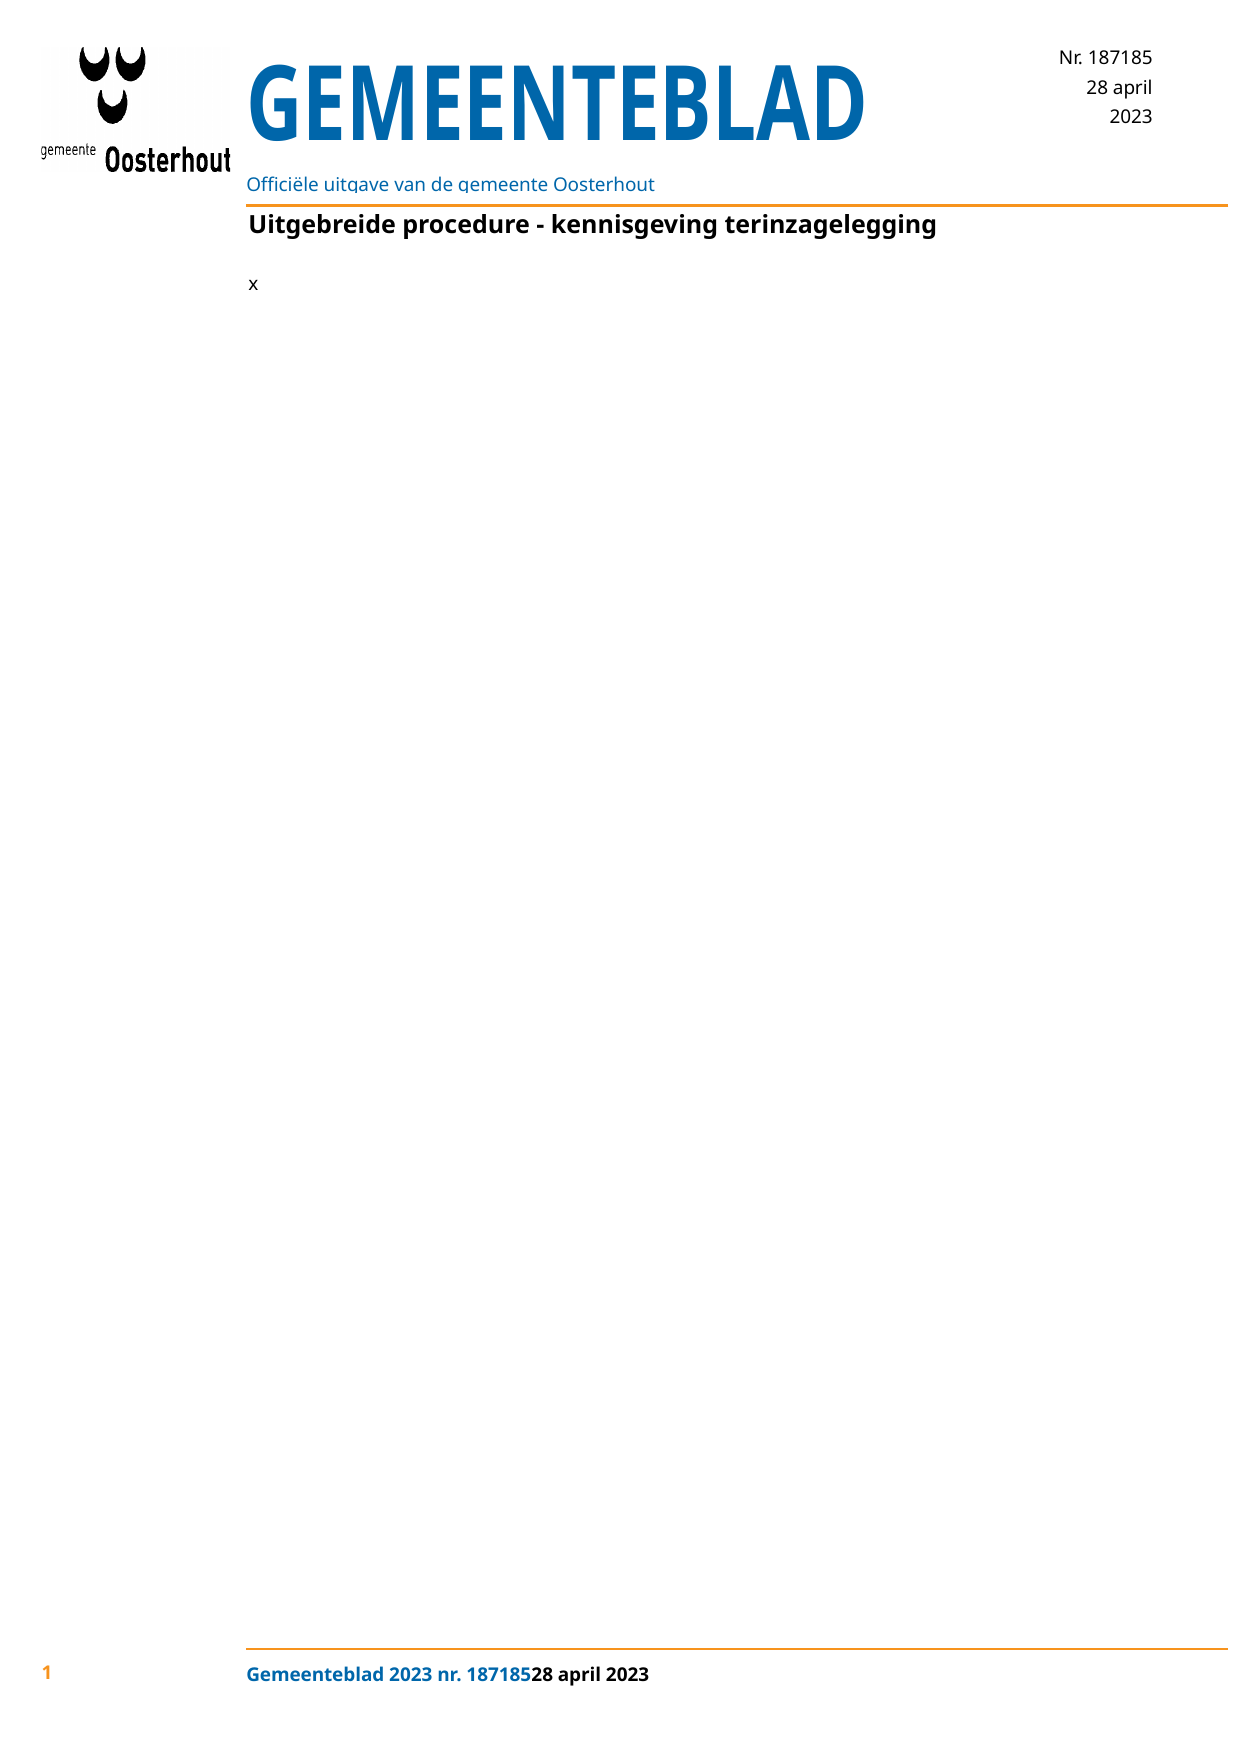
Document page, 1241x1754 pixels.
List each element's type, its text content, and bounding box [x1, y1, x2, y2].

picture [41, 47, 231, 172]
text x [248, 270, 1152, 296]
text Uitgebreide procedure - kennisgeving terinzagelegging [248, 207, 1152, 241]
